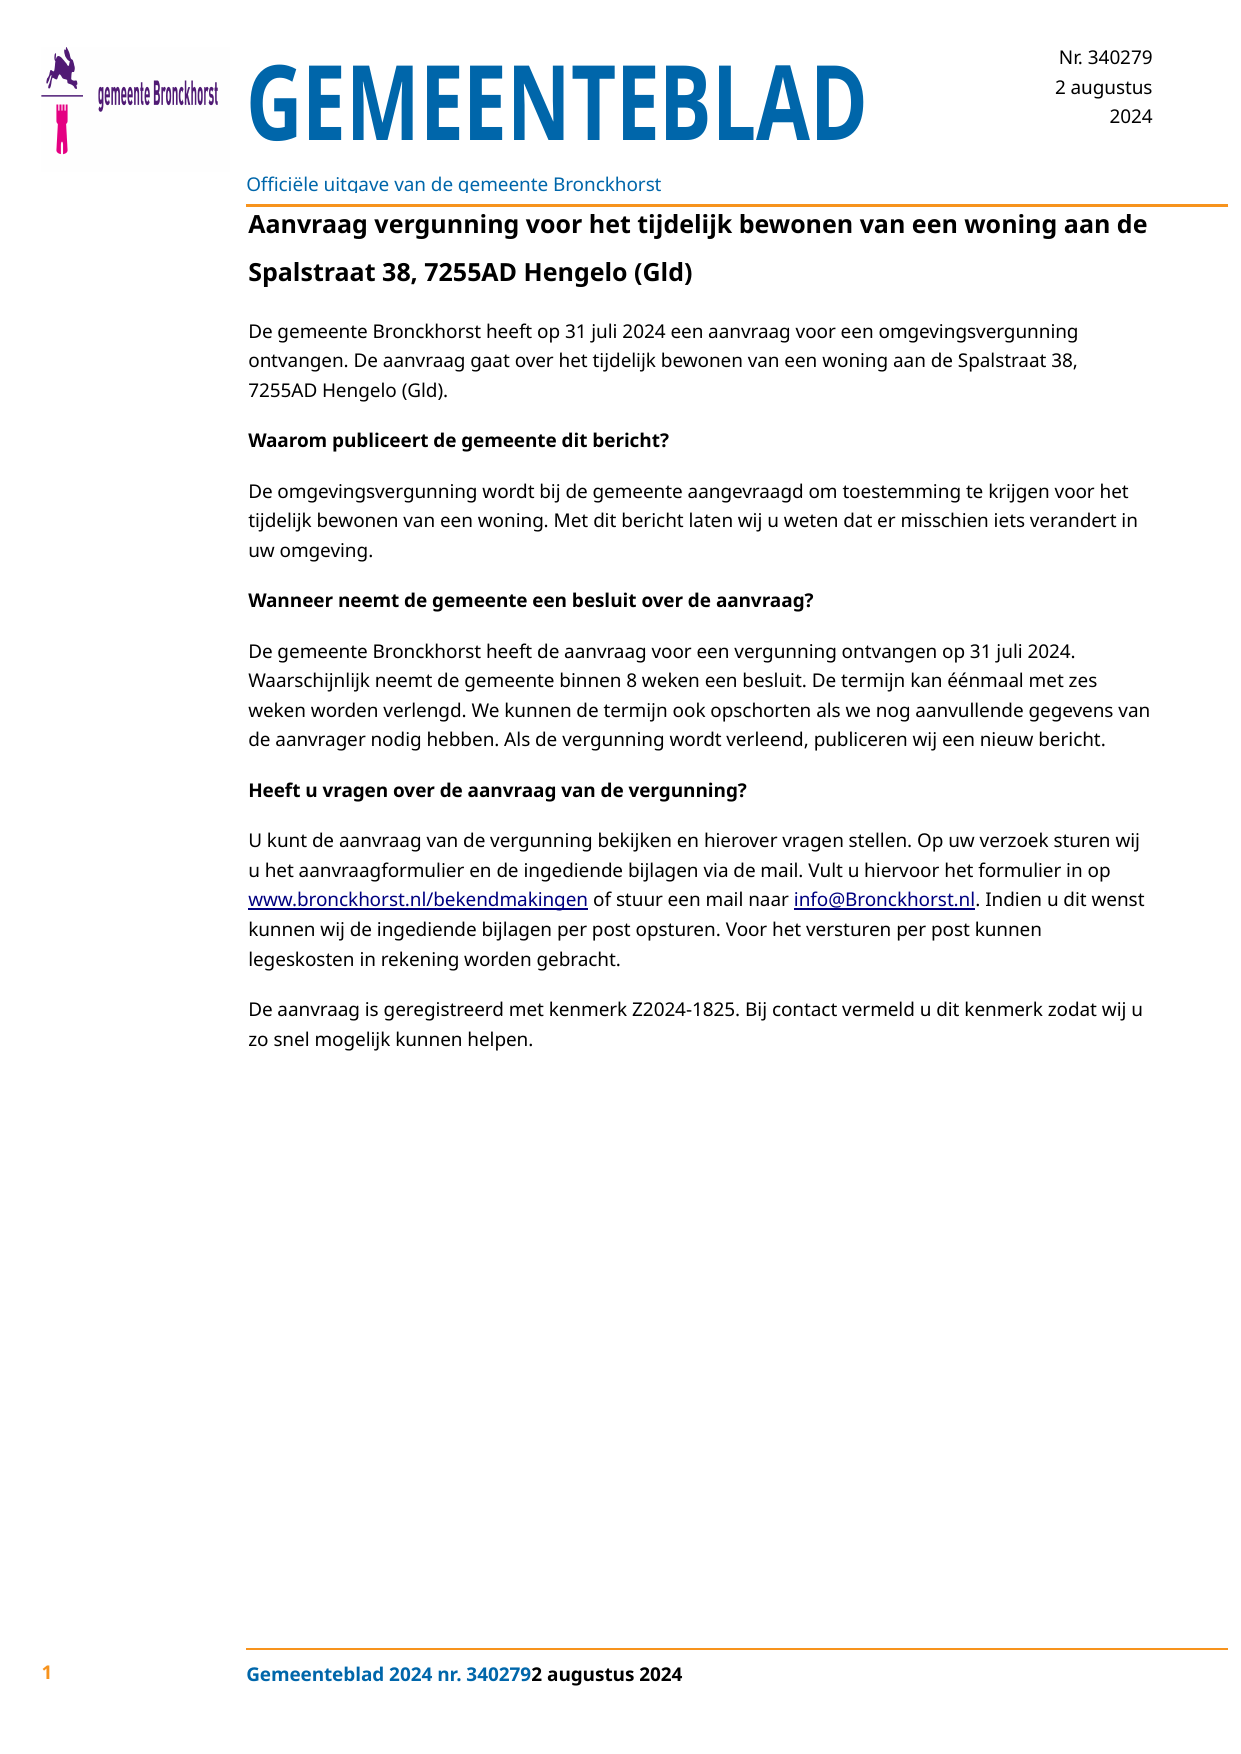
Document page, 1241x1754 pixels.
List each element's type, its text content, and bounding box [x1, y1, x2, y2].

picture [41, 47, 231, 172]
text De gemeente Bronckhorst heeft op 31 juli 2024 een aanvraag voor een omgevingsvergunning ontvangen. De aanvraag gaat over het tijdelijk bewonen van een woning aan de Spalstraat 38, 7255AD Hengelo (Gld). [248, 318, 1152, 403]
text Wanneer neemt de gemeente een besluit over de aanvraag? [248, 587, 1152, 613]
text Heeft u vragen over de aanvraag van de vergunning? [248, 777, 1152, 803]
text U kunt de aanvraag van de vergunning bekijken en hierover vragen stellen. Op uw verzoek sturen wij u het aanvraagformulier en de ingediende bijlagen via de mail. Vult u hiervoor het formulier in op www.bronckhorst.nl/bekendmakingen of stuur een mail naar info@Bronckhorst.nl. Indien u dit wenst kunnen wij de ingediende bijlagen per post opsturen. Voor het versturen per post kunnen legeskosten in rekening worden gebracht. [248, 827, 1152, 972]
text Waarom publiceert de gemeente dit bericht? [248, 427, 1152, 453]
text De omgevingsvergunning wordt bij de gemeente aangevraagd om toestemming te krijgen voor het tijdelijk bewonen van een woning. Met dit bericht laten wij u weten dat er misschien iets verandert in uw omgeving. [248, 478, 1152, 563]
text Aanvraag vergunning voor het tijdelijk bewonen van een woning aan de Spalstraat 38, 7255AD Hengelo (Gld) [248, 207, 1152, 288]
text De gemeente Bronckhorst heeft de aanvraag voor een vergunning ontvangen op 31 juli 2024. Waarschijnlijk neemt de gemeente binnen 8 weken een besluit. De termijn kan éénmaal met zes weken worden verlengd. We kunnen de termijn ook opschorten als we nog aanvullende gegevens van de aanvrager nodig hebben. Als de vergunning wordt verleend, publiceren wij een nieuw bericht. [248, 638, 1152, 752]
text De aanvraag is geregistreerd met kenmerk Z2024-1825. Bij contact vermeld u dit kenmerk zodat wij u zo snel mogelijk kunnen helpen. [248, 996, 1152, 1052]
